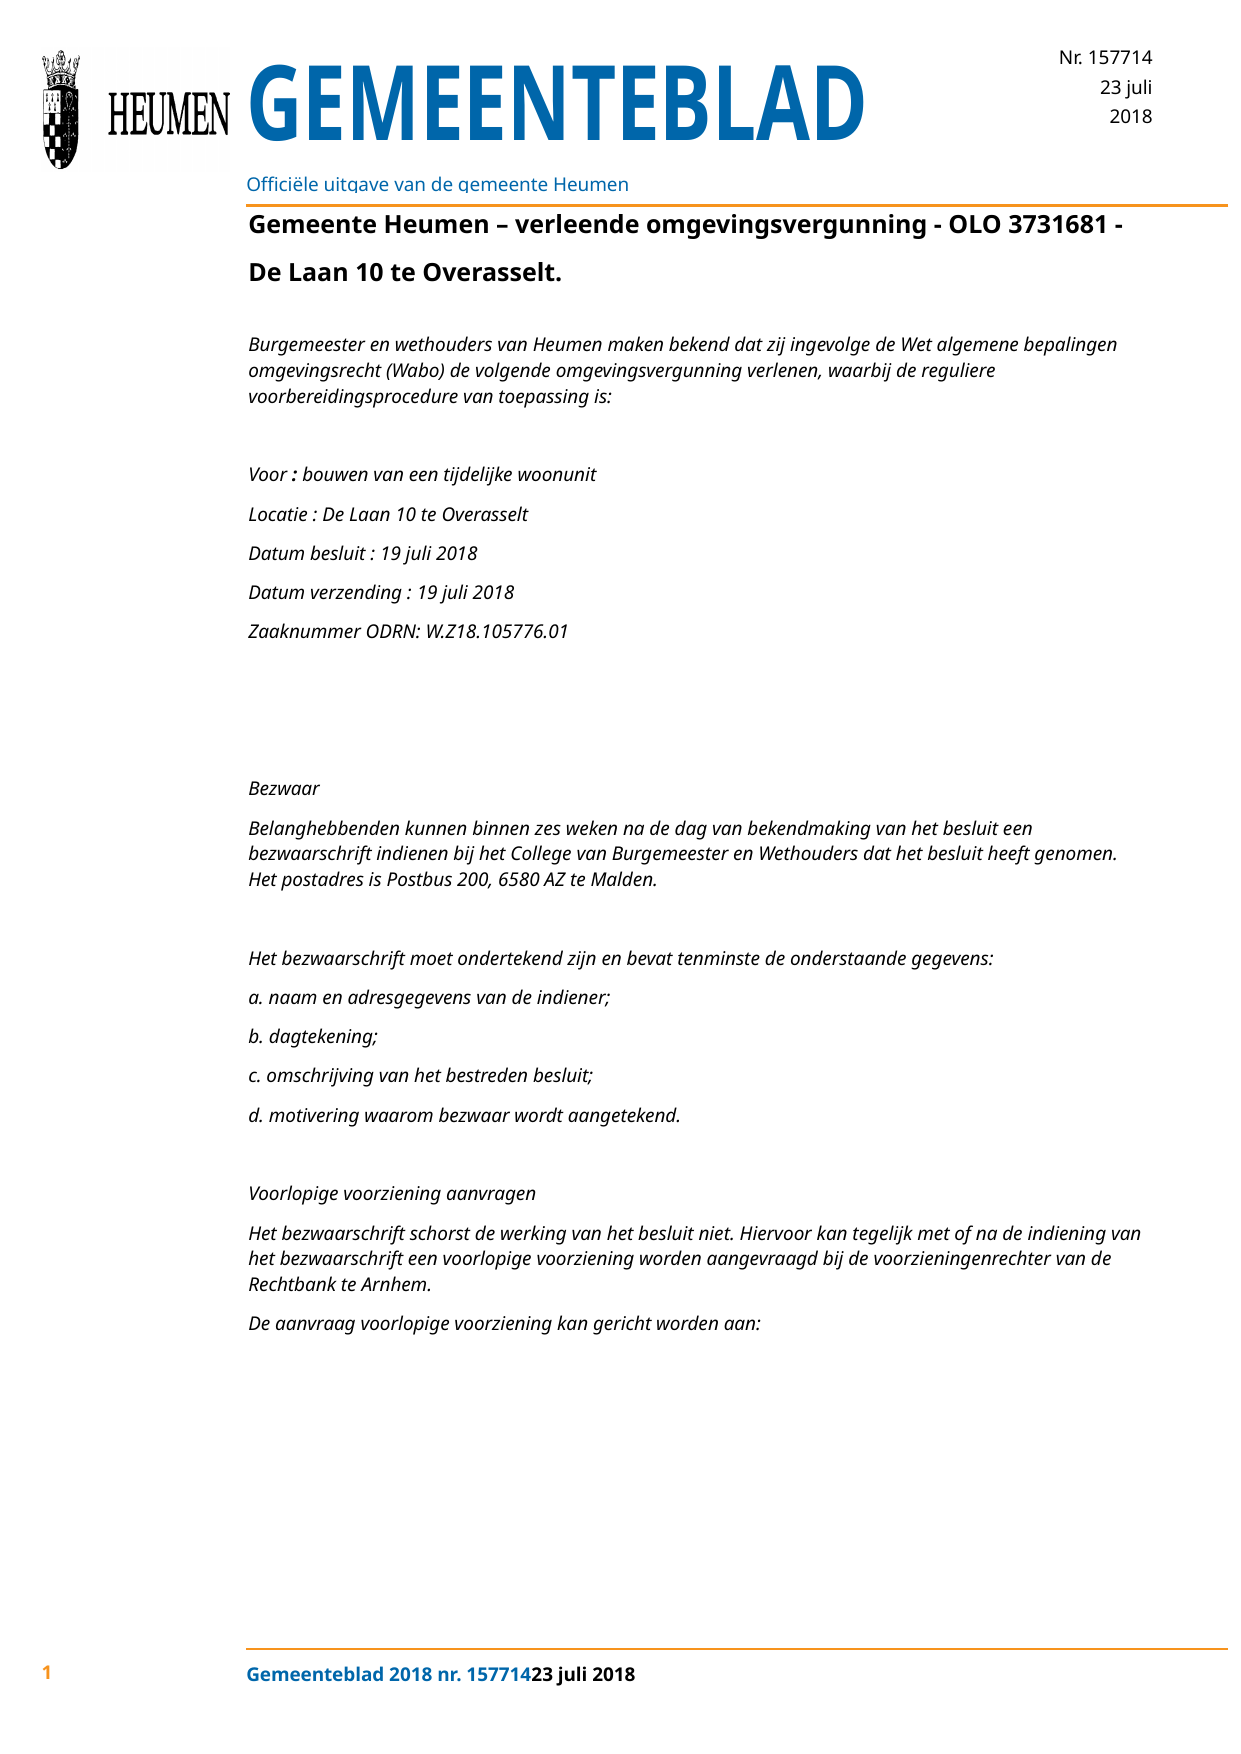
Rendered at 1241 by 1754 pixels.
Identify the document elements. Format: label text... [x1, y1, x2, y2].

text d. motivering waarom bezwaar wordt aangetekend. [248, 1102, 1152, 1128]
text Gemeente Heumen – verleende omgevingsvergunning - OLO 3731681 - De Laan 10 te Overasselt. [248, 207, 1152, 288]
text b. dagtekening; [248, 1023, 1152, 1049]
text Voor : bouwen van een tijdelijke woonunit [248, 461, 1152, 487]
text c. omschrijving van het bestreden besluit; [248, 1063, 1152, 1088]
text De aanvraag voorlopige voorziening kan gericht worden aan: [248, 1311, 1152, 1336]
text Voorlopige voorziening aanvragen [248, 1181, 1152, 1206]
text Belanghebbenden kunnen binnen zes weken na de dag van bekendmaking van het besluit een bezwaarschrift indienen bij het College van Burgemeester en Wethouders dat het besluit heeft genomen. Het postadres is Postbus 200, 6580 AZ te Malden. [248, 815, 1152, 892]
picture [41, 47, 231, 172]
text a. naam en adresgegevens van de indiener; [248, 984, 1152, 1010]
text Burgemeester en wethouders van Heumen maken bekend dat zij ingevolge de Wet algemene bepalingen omgevingsrecht (Wabo) de volgende omgevingsvergunning verlenen, waarbij de reguliere voorbereidingsprocedure van toepassing is: [248, 331, 1152, 409]
text Zaaknummer ODRN: W.Z18.105776.01 [248, 618, 1152, 644]
text Locatie : De Laan 10 te Overasselt [248, 501, 1152, 526]
text Het bezwaarschrift schorst de werking van het besluit niet. Hiervoor kan tegelijk met of na de indiening van het bezwaarschrift een voorlopige voorziening worden aangevraagd bij de voorzieningenrechter van de Rechtbank te Arnhem. [248, 1220, 1152, 1297]
text Bezwaar [248, 776, 1152, 801]
text Datum verzending : 19 juli 2018 [248, 579, 1152, 605]
text Datum besluit : 19 juli 2018 [248, 540, 1152, 566]
text Het bezwaarschrift moet ondertekend zijn en bevat tenminste de onderstaande gegevens: [248, 945, 1152, 971]
